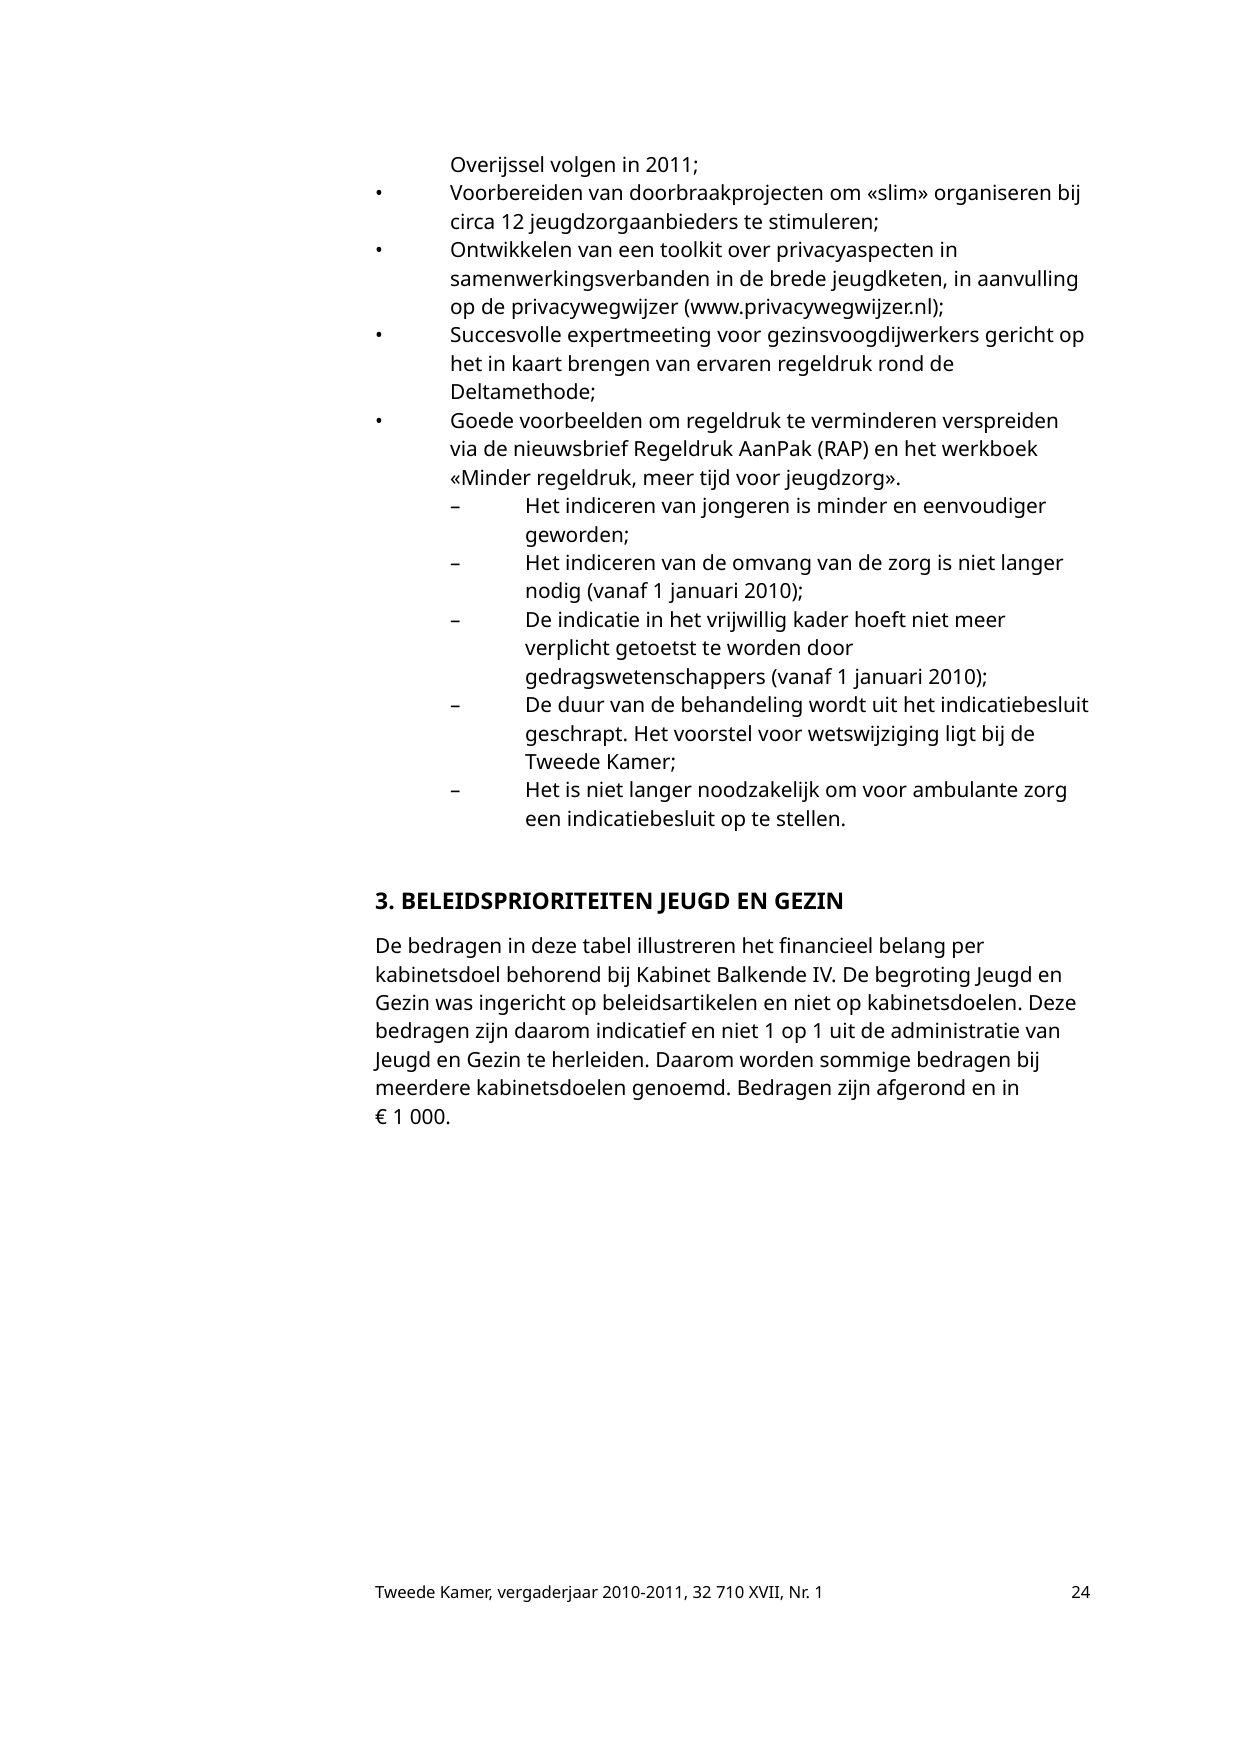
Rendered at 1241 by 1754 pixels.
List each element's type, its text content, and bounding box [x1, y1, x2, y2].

list Ontwikkelen van een toolkit over privacyaspecten in samenwerkingsverbanden in de brede jeugdketen, in aanvulling op de privacywegwijzer (www.privacywegwijzer.nl); [375, 235, 1090, 321]
list De duur van de behandeling wordt uit het indicatiebesluit geschrapt. Het voorstel voor wetswijziging ligt bij de Tweede Kamer; [450, 690, 1090, 776]
list Voorbereiden van doorbraakprojecten om «slim» organiseren bij circa 12 jeugdzorgaanbieders te stimuleren; [375, 178, 1090, 235]
list Het is niet langer noodzakelijk om voor ambulante zorg een indicatiebesluit op te stellen. [450, 776, 1090, 832]
list Overijssel volgen in 2011; [375, 150, 1090, 178]
subtitle 3. BELEIDSPRIORITEITEN JEUGD EN GEZIN [375, 885, 1090, 916]
list De indicatie in het vrijwillig kader hoeft niet meer verplicht getoetst te worden door gedragswetenschappers (vanaf 1 januari 2010); [450, 605, 1090, 690]
list Goede voorbeelden om regeldruk te verminderen verspreiden via de nieuwsbrief Regeldruk AanPak (RAP) en het werkboek «Minder regeldruk, meer tijd voor jeugdzorg». [375, 406, 1090, 491]
text De bedragen in deze tabel illustreren het financieel belang per kabinetsdoel behorend bij Kabinet Balkende IV. De begroting Jeugd en Gezin was ingericht op beleidsartikelen en niet op kabinetsdoelen. Deze bedragen zijn daarom indicatief en niet 1 op 1 uit de administratie van Jeugd en Gezin te herleiden. Daarom worden sommige bedragen bij meerdere kabinetsdoelen genoemd. Bedragen zijn afgerond en in € 1 000. [375, 931, 1090, 1130]
list Het indiceren van de omvang van de zorg is niet langer nodig (vanaf 1 januari 2010); [450, 548, 1090, 605]
list Het indiceren van jongeren is minder en eenvoudiger geworden; [450, 491, 1090, 548]
list Succesvolle expertmeeting voor gezinsvoogdijwerkers gericht op het in kaart brengen van ervaren regeldruk rond de Deltamethode; [375, 321, 1090, 406]
